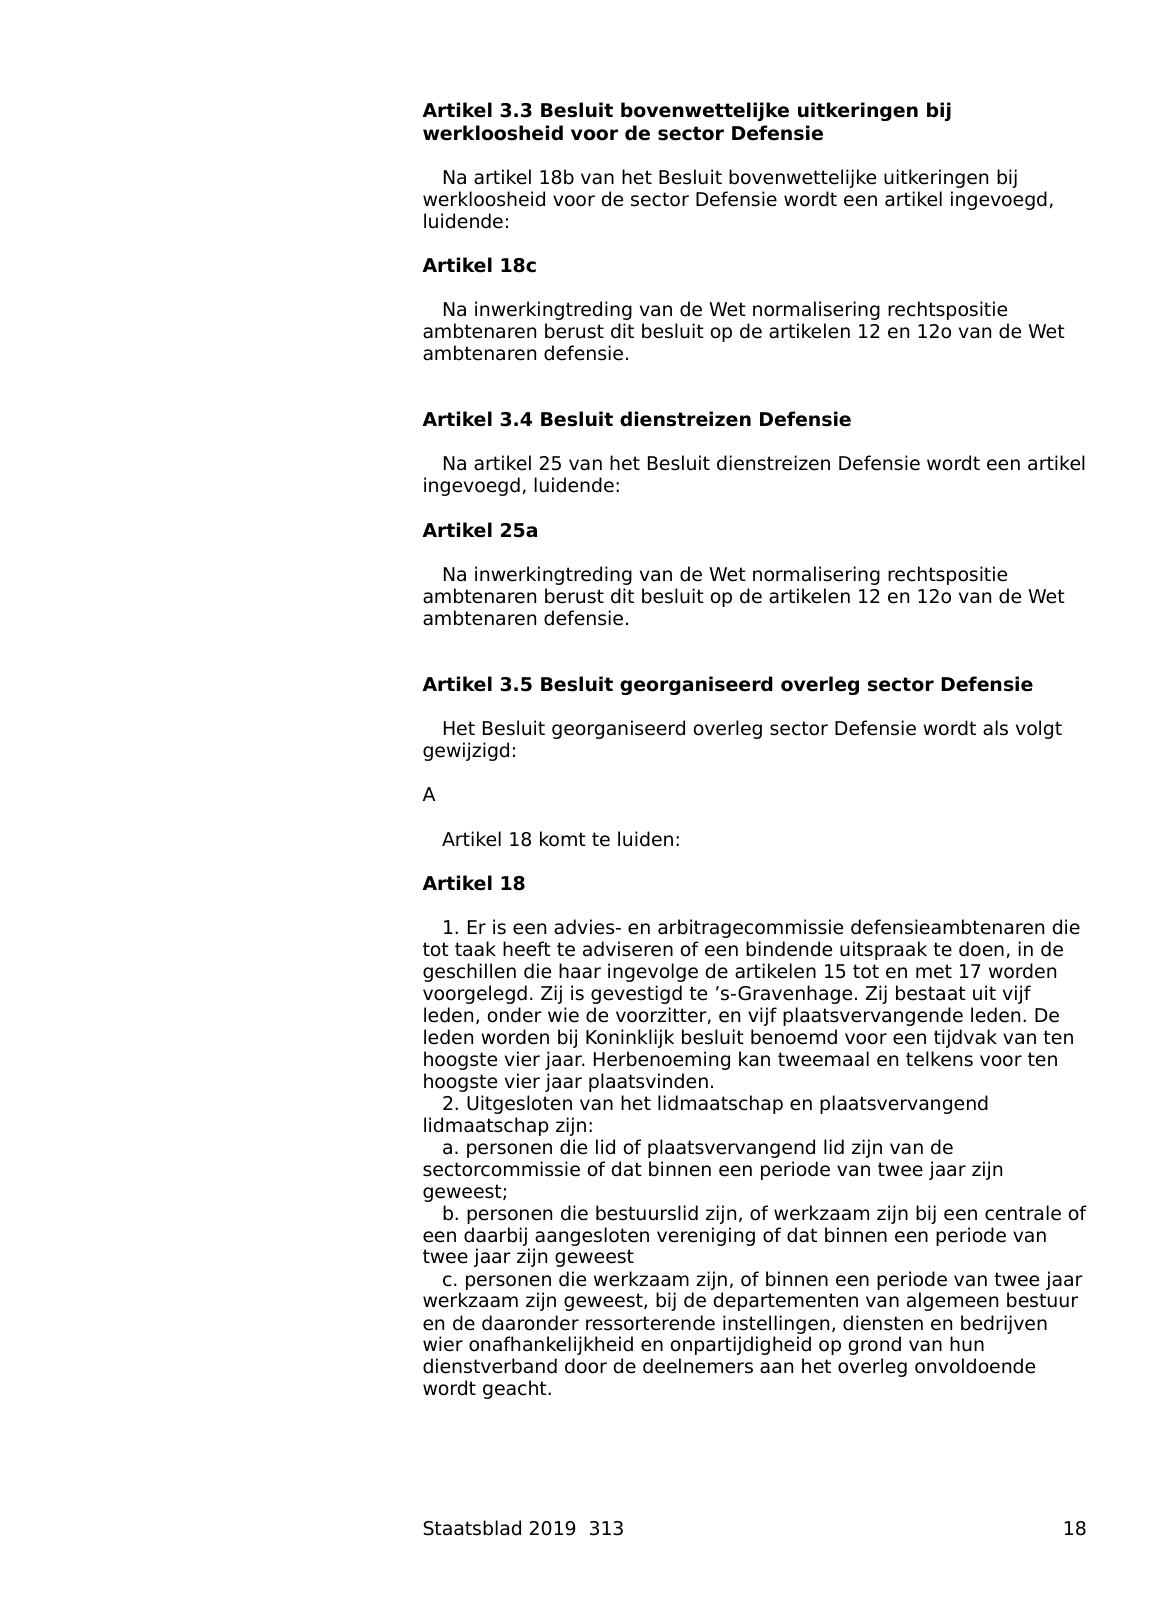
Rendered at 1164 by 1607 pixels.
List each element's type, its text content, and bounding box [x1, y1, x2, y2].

text Na inwerkingtreding van de Wet normalisering rechtspositie ambtenaren berust dit besluit op de artikelen 12 en 12o van de Wet ambtenaren defensie. [422, 299, 1087, 365]
subtitle Artikel 3.3 Besluit bovenwettelijke uitkeringen bij werkloosheid voor de sector Defensie [422, 100, 1087, 144]
subtitle Artikel 25a [422, 519, 1087, 541]
text A [422, 784, 1087, 806]
subtitle Artikel 18 [422, 873, 1087, 894]
text 2. Uitgesloten van het lidmaatschap en plaatsvervangend lidmaatschap zijn: [422, 1093, 1087, 1137]
subtitle Artikel 3.5 Besluit georganiseerd overleg sector Defensie [422, 674, 1087, 696]
text Na artikel 18b van het Besluit bovenwettelijke uitkeringen bij werkloosheid voor de sector Defensie wordt een artikel ingevoegd, luidende: [422, 167, 1087, 232]
subtitle Artikel 3.4 Besluit dienstreizen Defensie [422, 409, 1087, 431]
text Na inwerkingtreding van de Wet normalisering rechtspositie ambtenaren berust dit besluit op de artikelen 12 en 12o van de Wet ambtenaren defensie. [422, 564, 1087, 629]
text a. personen die lid of plaatsvervangend lid zijn van de sectorcommissie of dat binnen een periode van twee jaar zijn geweest; [422, 1137, 1087, 1202]
text Na artikel 25 van het Besluit dienstreizen Defensie wordt een artikel ingevoegd, luidende: [422, 453, 1087, 497]
text b. personen die bestuurslid zijn, of werkzaam zijn bij een centrale of een daarbij aangesloten vereniging of dat binnen een periode van twee jaar zijn geweest [422, 1202, 1087, 1268]
text c. personen die werkzaam zijn, of binnen een periode van twee jaar werkzaam zijn geweest, bij de departementen van algemeen bestuur en de daaronder ressorterende instellingen, diensten en bedrijven wier onafhankelijkheid en onpartijdigheid op grond van hun dienstverband door de deelnemers aan het overleg onvoldoende wordt geacht. [422, 1268, 1087, 1400]
text Artikel 18 komt te luiden: [422, 828, 1087, 850]
subtitle Artikel 18c [422, 255, 1087, 277]
text 1. Er is een advies- en arbitragecommissie defensieambtenaren die tot taak heeft te adviseren of een bindende uitspraak te doen, in de geschillen die haar ingevolge de artikelen 15 tot en met 17 worden voorgelegd. Zij is gevestigd te ’s-Gravenhage. Zij bestaat uit vijf leden, onder wie de voorzitter, en vijf plaatsvervangende leden. De leden worden bij Koninklijk besluit benoemd voor een tijdvak van ten hoogste vier jaar. Herbenoeming kan tweemaal en telkens voor ten hoogste vier jaar plaatsvinden. [422, 917, 1087, 1093]
text Het Besluit georganiseerd overleg sector Defensie wordt als volgt gewijzigd: [422, 718, 1087, 762]
